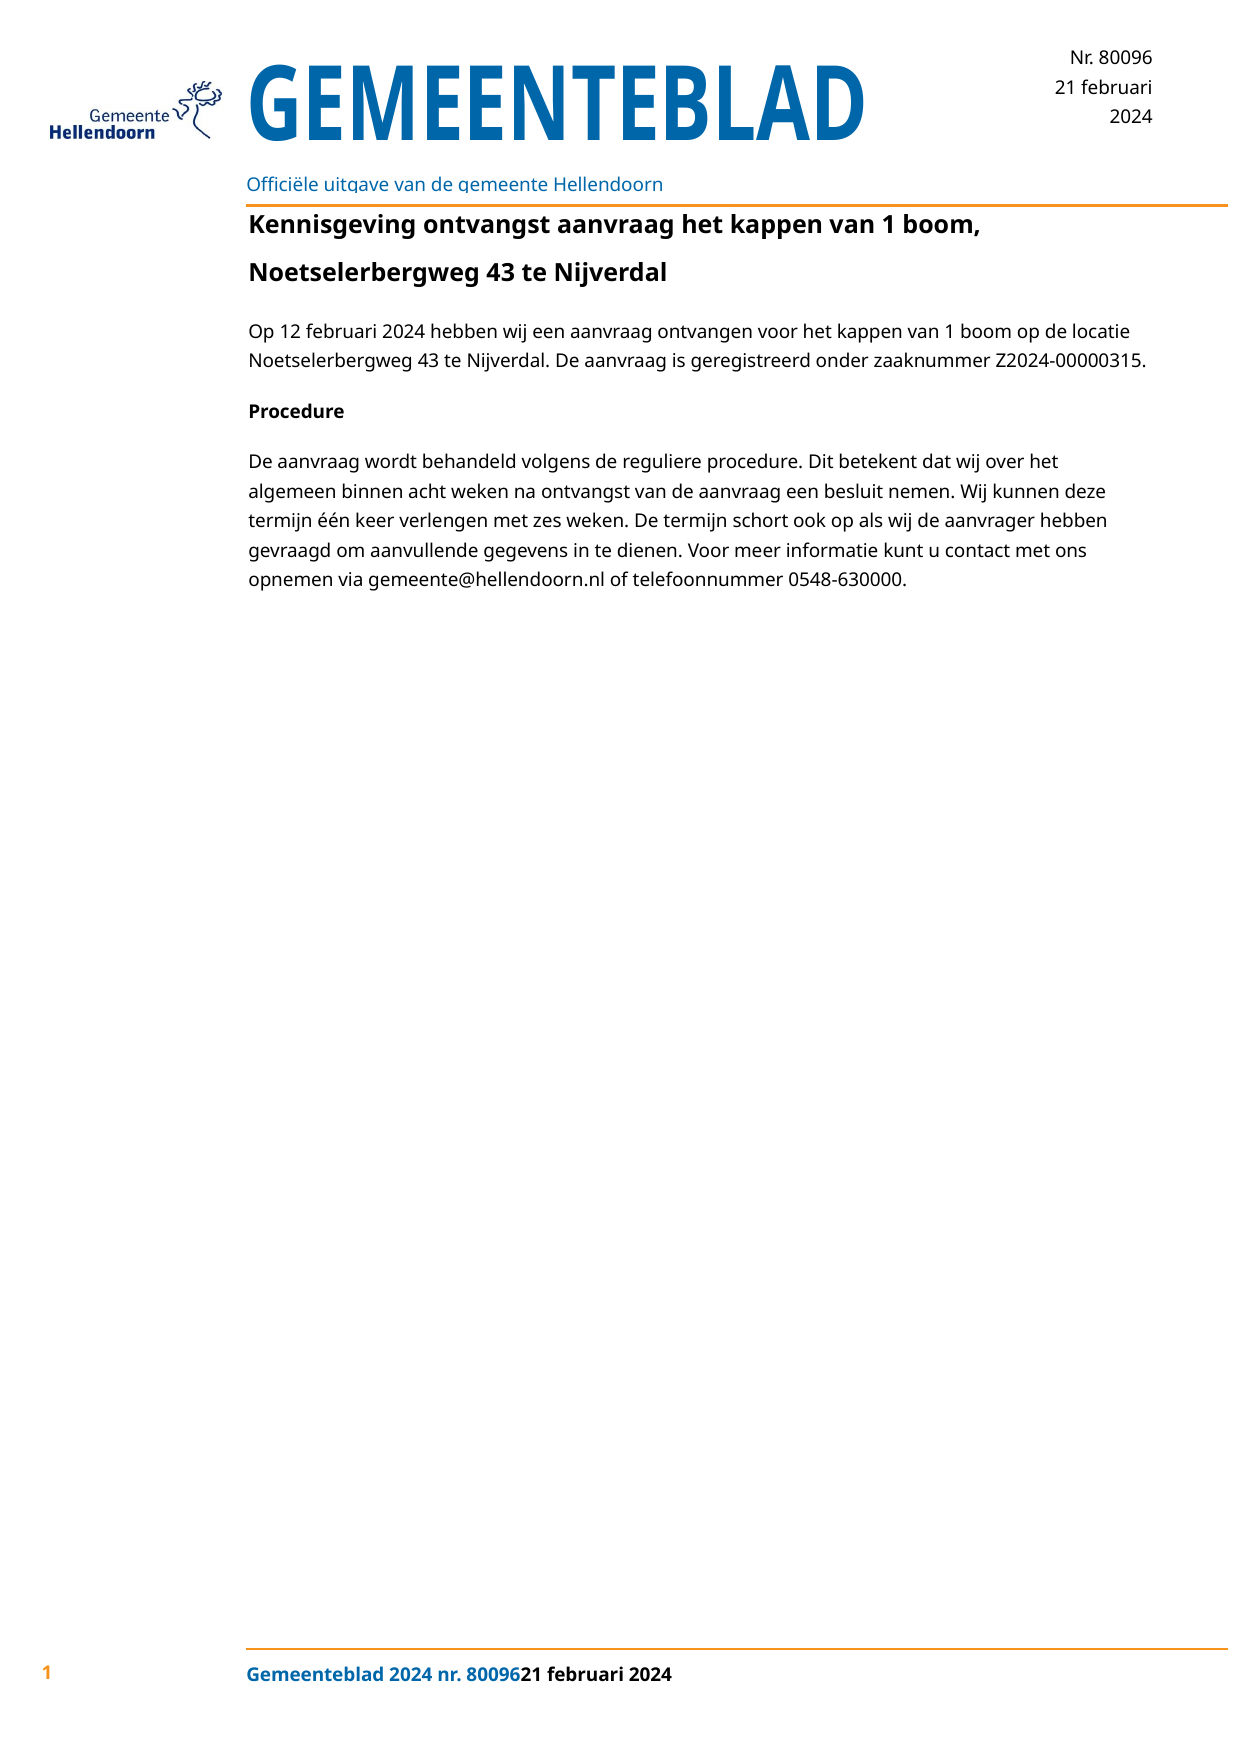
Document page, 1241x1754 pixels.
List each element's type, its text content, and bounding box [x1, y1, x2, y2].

text Kennisgeving ontvangst aanvraag het kappen van 1 boom, Noetselerbergweg 43 te Nijverdal [248, 207, 1152, 288]
text Op 12 februari 2024 hebben wij een aanvraag ontvangen voor het kappen van 1 boom op de locatie Noetselerbergweg 43 te Nijverdal. De aanvraag is geregistreerd onder zaaknummer Z2024-00000315. [248, 318, 1152, 373]
text De aanvraag wordt behandeld volgens de reguliere procedure. Dit betekent dat wij over het algemeen binnen acht weken na ontvangst van de aanvraag een besluit nemen. Wij kunnen deze termijn één keer verlengen met zes weken. De termijn schort ook op als wij de aanvrager hebben gevraagd om aanvullende gegevens in te dienen. Voor meer informatie kunt u contact met ons opnemen via gemeente@hellendoorn.nl of telefoonnummer 0548-630000. [248, 448, 1152, 592]
text Procedure [248, 398, 1152, 424]
picture [41, 47, 231, 172]
